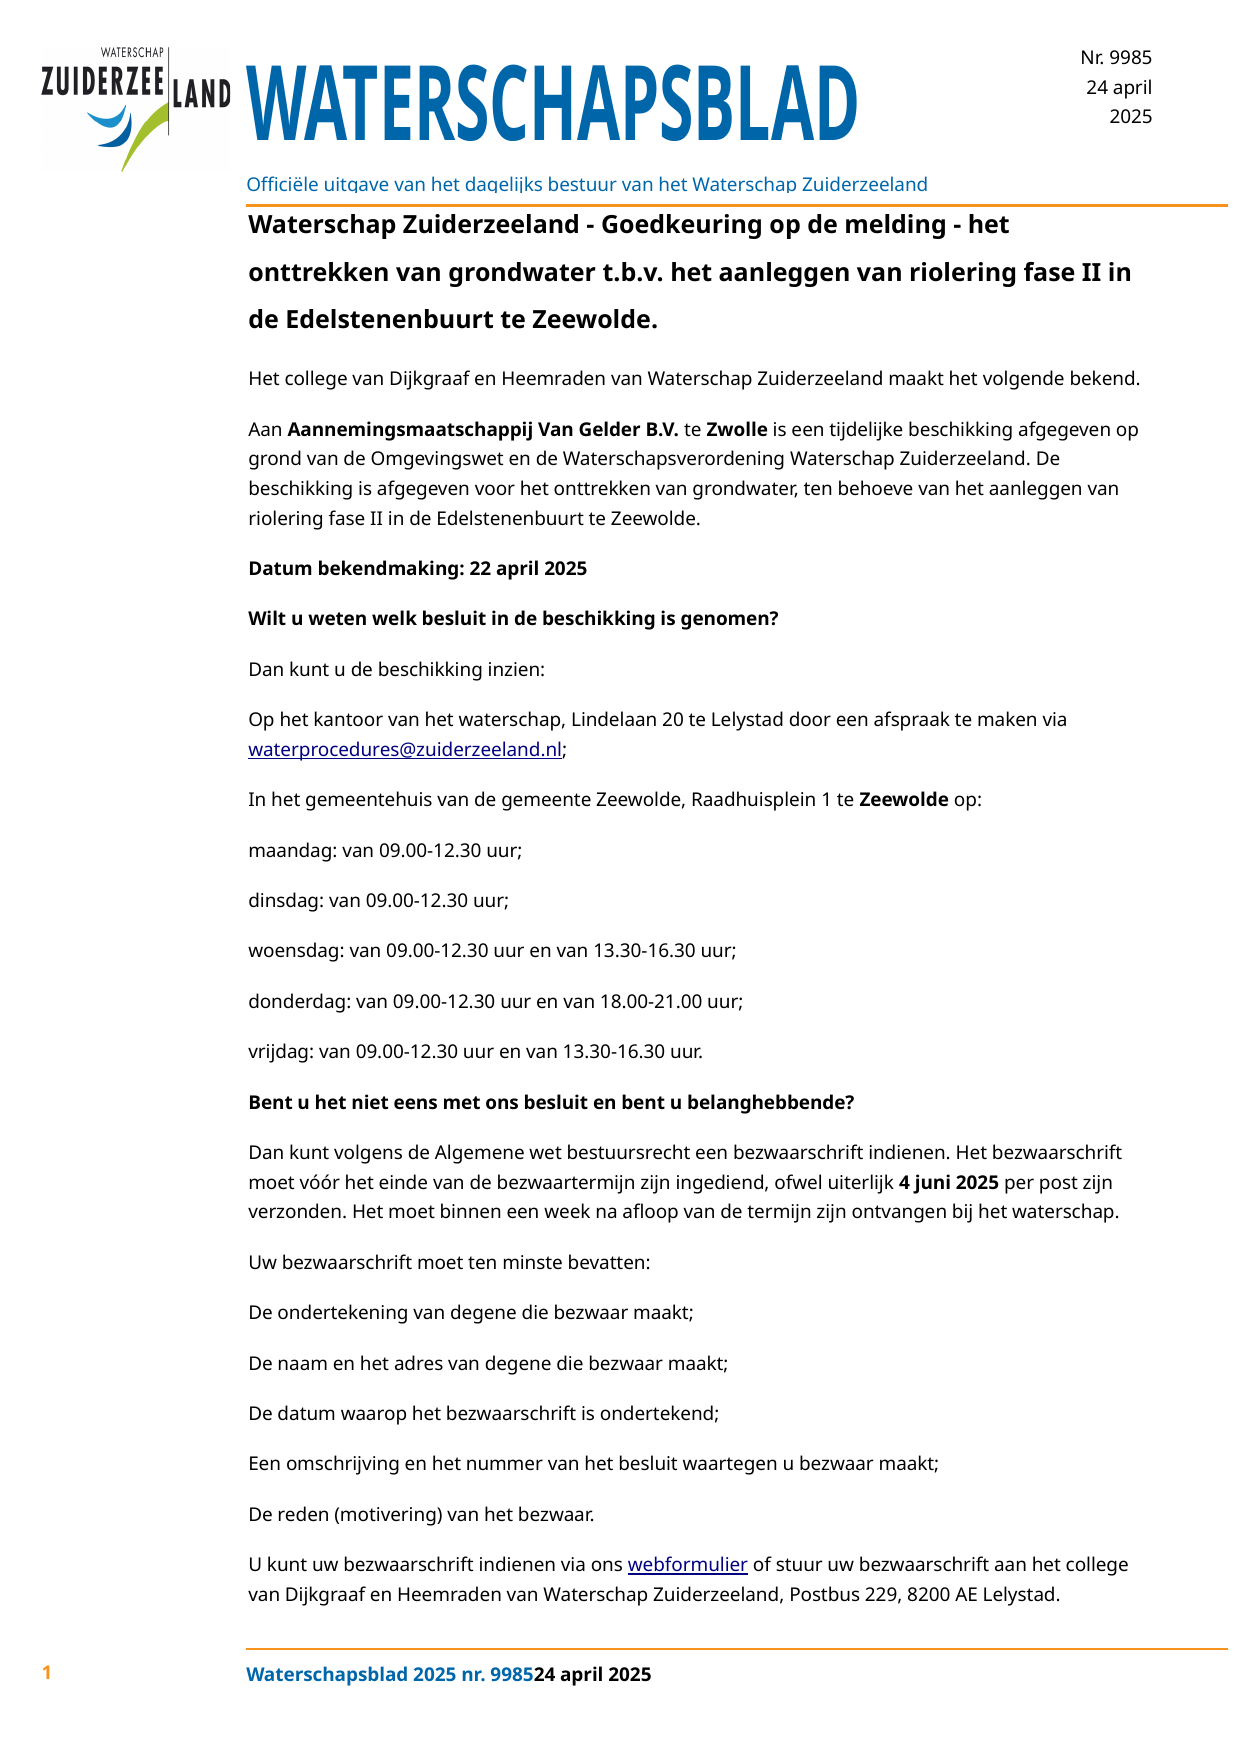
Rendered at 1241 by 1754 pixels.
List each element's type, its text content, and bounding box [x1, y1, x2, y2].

text De reden (motivering) van het bezwaar. [248, 1501, 1152, 1527]
text Waterschap Zuiderzeeland - Goedkeuring op de melding - het onttrekken van grondwater t.b.v. het aanleggen van riolering fase II in de Edelstenenbuurt te Zeewolde. [248, 207, 1152, 336]
text U kunt uw bezwaarschrift indienen via ons webformulier of stuur uw bezwaarschrift aan het college van Dijkgraaf en Heemraden van Waterschap Zuiderzeeland, Postbus 229, 8200 AE Lelystad. [248, 1551, 1152, 1607]
text maandag: van 09.00-12.30 uur; [248, 837, 1152, 862]
text Het college van Dijkgraaf en Heemraden van Waterschap Zuiderzeeland maakt het volgende bekend. [248, 366, 1152, 391]
text Een omschrijving en het nummer van het besluit waartegen u bezwaar maakt; [248, 1451, 1152, 1476]
text De datum waarop het bezwaarschrift is ondertekend; [248, 1400, 1152, 1426]
text Bent u het niet eens met ons besluit en bent u belanghebbende? [248, 1089, 1152, 1114]
text De ondertekening van degene die bezwaar maakt; [248, 1299, 1152, 1325]
text Uw bezwaarschrift moet ten minste bevatten: [248, 1249, 1152, 1274]
text donderdag: van 09.00-12.30 uur en van 18.00-21.00 uur; [248, 988, 1152, 1014]
text Op het kantoor van het waterschap, Lindelaan 20 te Lelystad door een afspraak te maken via waterprocedures@zuiderzeeland.nl; [248, 706, 1152, 762]
text vrijdag: van 09.00-12.30 uur en van 13.30-16.30 uur. [248, 1038, 1152, 1064]
text Aan Aannemingsmaatschappij Van Gelder B.V. te Zwolle is een tijdelijke beschikking afgegeven op grond van de Omgevingswet en de Waterschapsverordening Waterschap Zuiderzeeland. De beschikking is afgegeven voor het onttrekken van grondwater, ten behoeve van het aanleggen van riolering fase II in de Edelstenenbuurt te Zeewolde. [248, 416, 1152, 530]
text Dan kunt u de beschikking inzien: [248, 656, 1152, 682]
text Wilt u weten welk besluit in de beschikking is genomen? [248, 606, 1152, 631]
text In het gemeentehuis van de gemeente Zeewolde, Raadhuisplein 1 te Zeewolde op: [248, 786, 1152, 812]
picture [41, 47, 231, 172]
text Datum bekendmaking: 22 april 2025 [248, 555, 1152, 581]
text De naam en het adres van degene die bezwaar maakt; [248, 1350, 1152, 1375]
text dinsdag: van 09.00-12.30 uur; [248, 887, 1152, 913]
text woensdag: van 09.00-12.30 uur en van 13.30-16.30 uur; [248, 938, 1152, 963]
text Dan kunt volgens de Algemene wet bestuursrecht een bezwaarschrift indienen. Het bezwaarschrift moet vóór het einde van de bezwaartermijn zijn ingediend, ofwel uiterlijk 4 juni 2025 per post zijn verzonden. Het moet binnen een week na afloop van de termijn zijn ontvangen bij het waterschap. [248, 1139, 1152, 1224]
